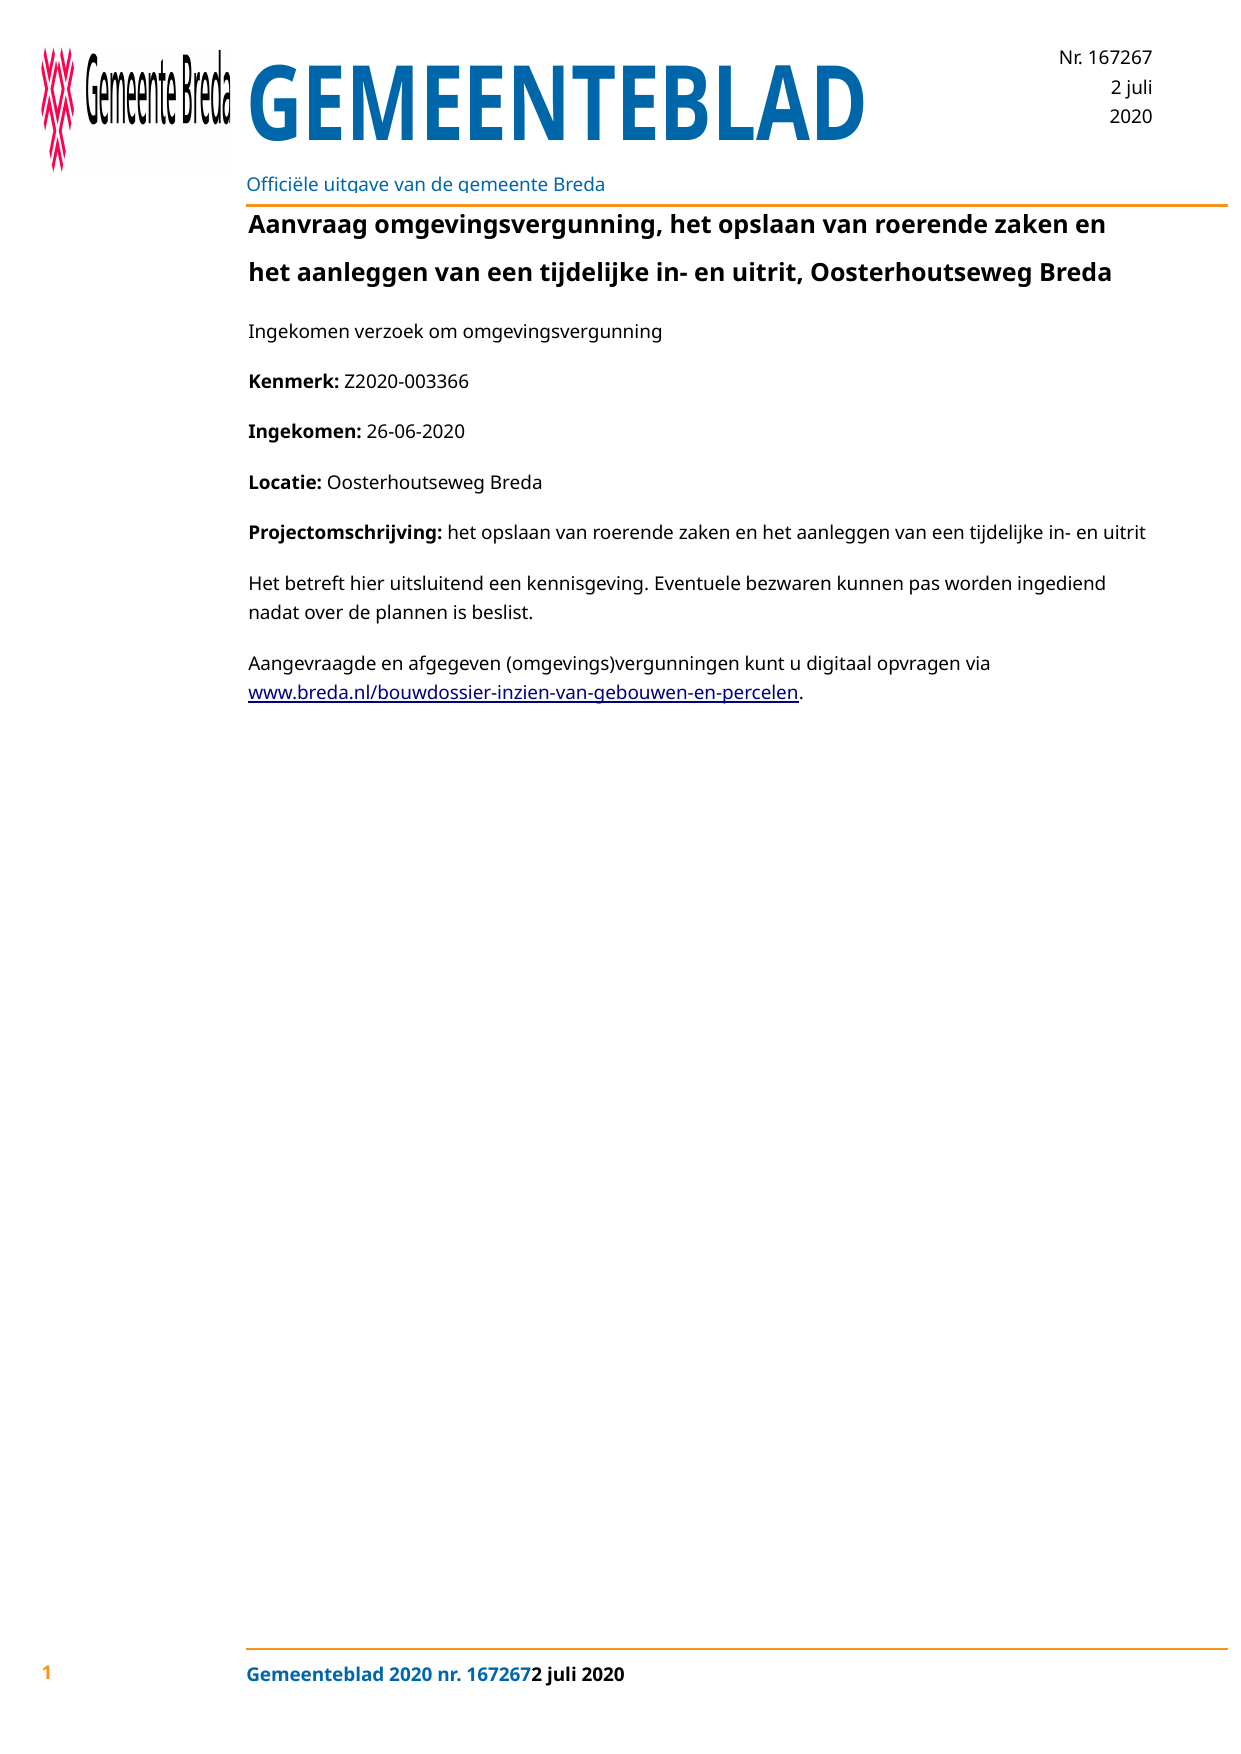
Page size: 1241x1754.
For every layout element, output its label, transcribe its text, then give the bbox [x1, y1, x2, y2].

text Locatie: Oosterhoutseweg Breda [248, 469, 1152, 495]
text Aanvraag omgevingsvergunning, het opslaan van roerende zaken en het aanleggen van een tijdelijke in- en uitrit, Oosterhoutseweg Breda [248, 207, 1152, 288]
text Ingekomen: 26-06-2020 [248, 419, 1152, 444]
picture [41, 47, 231, 172]
text Ingekomen verzoek om omgevingsvergunning [248, 318, 1152, 344]
text Kenmerk: Z2020-003366 [248, 368, 1152, 394]
text Aangevraagde en afgegeven (omgevings)vergunningen kunt u digitaal opvragen via www.breda.nl/bouwdossier-inzien-van-gebouwen-en-percelen. [248, 650, 1152, 705]
text Het betreft hier uitsluitend een kennisgeving. Eventuele bezwaren kunnen pas worden ingediend nadat over de plannen is beslist. [248, 570, 1152, 625]
text Projectomschrijving: het opslaan van roerende zaken en het aanleggen van een tijdelijke in- en uitrit [248, 519, 1152, 545]
